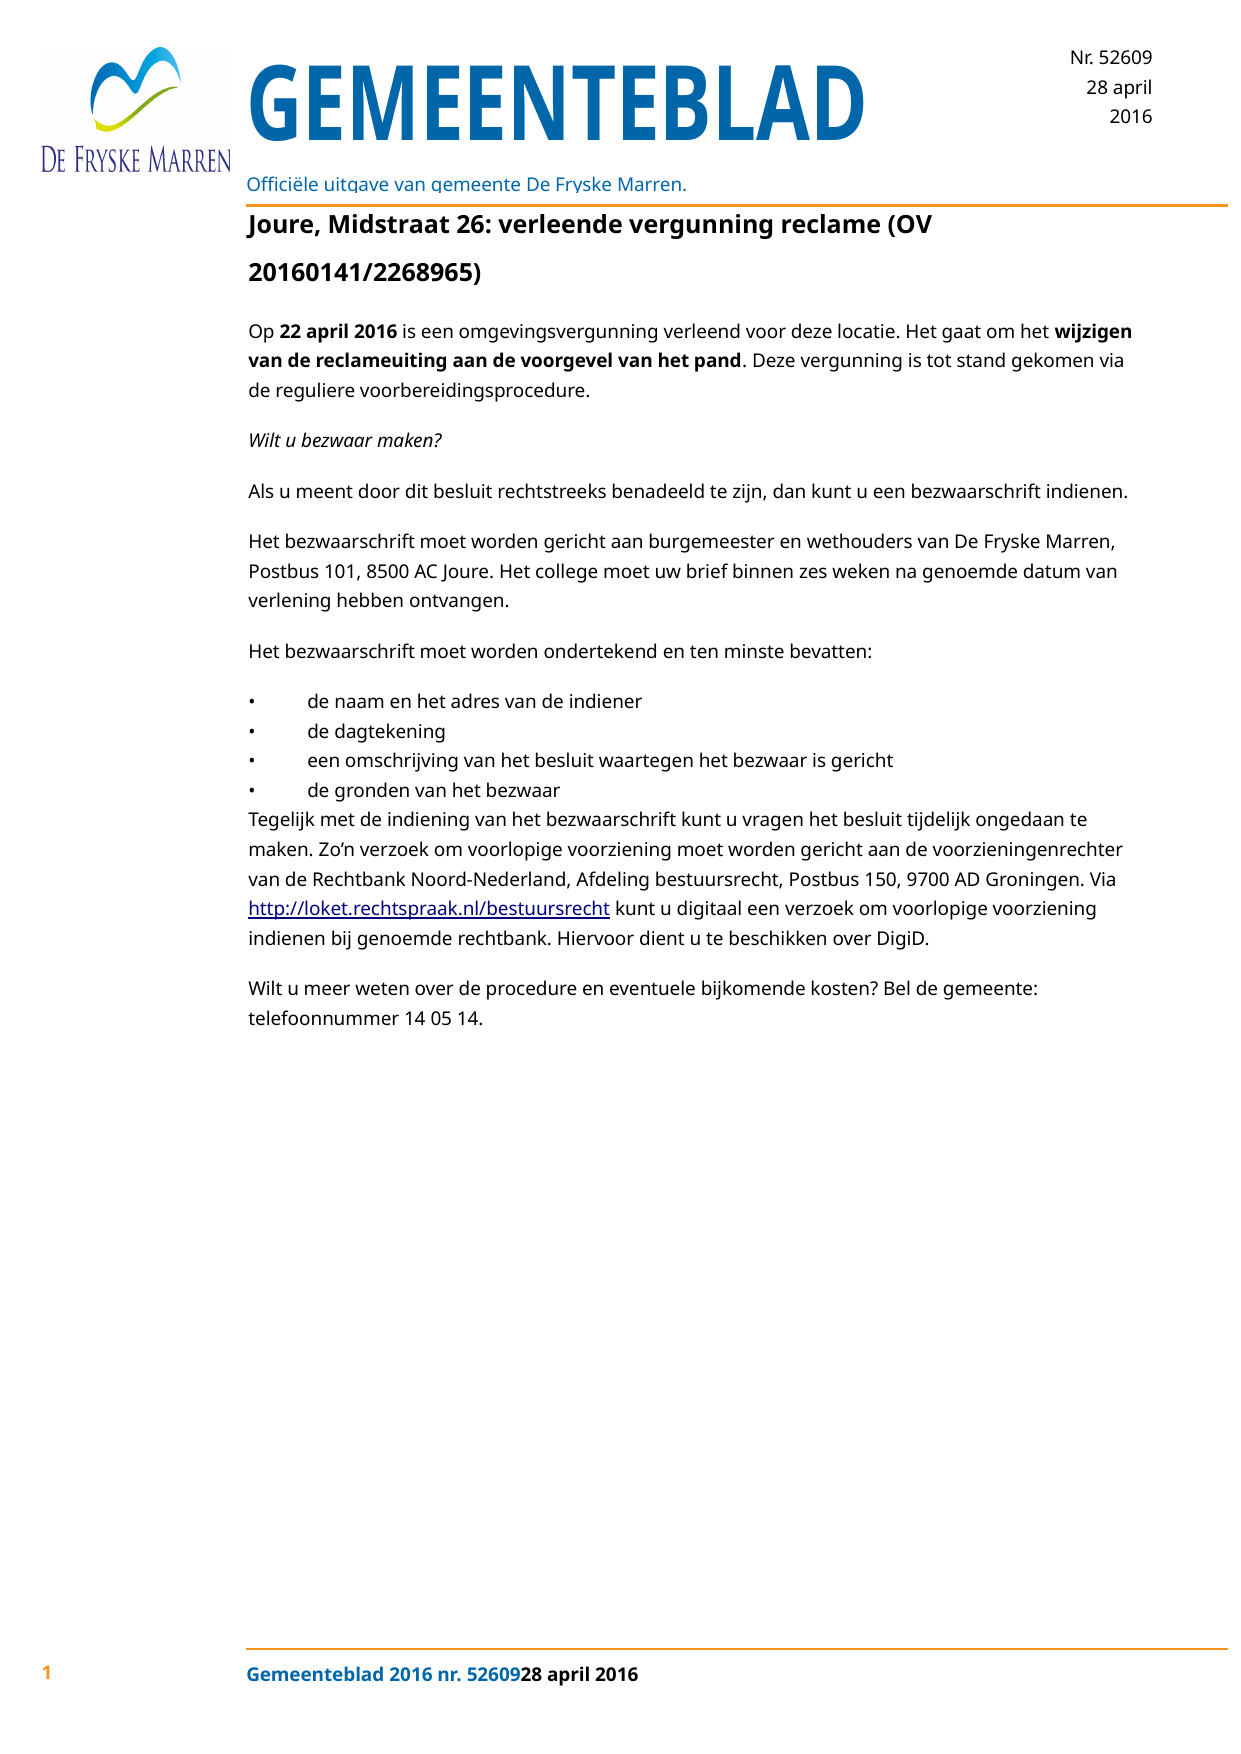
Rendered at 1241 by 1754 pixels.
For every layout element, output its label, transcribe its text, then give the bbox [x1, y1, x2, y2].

list de gronden van het bezwaar [248, 777, 1152, 803]
text Het bezwaarschrift moet worden ondertekend en ten minste bevatten: [248, 638, 1152, 664]
text Joure, Midstraat 26: verleende vergunning reclame (OV 20160141/2268965) [248, 207, 1152, 288]
text Het bezwaarschrift moet worden gericht aan burgemeester en wethouders van De Fryske Marren, Postbus 101, 8500 AC Joure. Het college moet uw brief binnen zes weken na genoemde datum van verlening hebben ontvangen. [248, 528, 1152, 613]
picture [41, 47, 231, 172]
list een omschrijving van het besluit waartegen het bezwaar is gericht [248, 747, 1152, 773]
text Wilt u meer weten over de procedure en eventuele bijkomende kosten? Bel de gemeente: telefoonnummer 14 05 14. [248, 975, 1152, 1031]
text Tegelijk met de indiening van het bezwaarschrift kunt u vragen het besluit tijdelijk ongedaan te maken. Zo’n verzoek om voorlopige voorziening moet worden gericht aan de voorzieningenrechter van de Rechtbank Noord-Nederland, Afdeling bestuursrecht, Postbus 150, 9700 AD Groningen. Via http://loket.rechtspraak.nl/bestuursrecht kunt u digitaal een verzoek om voorlopige voorziening indienen bij genoemde rechtbank. Hiervoor dient u te beschikken over DigiD. [248, 807, 1152, 951]
text Als u meent door dit besluit rechtstreeks benadeeld te zijn, dan kunt u een bezwaarschrift indienen. [248, 478, 1152, 504]
text Op 22 april 2016 is een omgevingsvergunning verleend voor deze locatie. Het gaat om het wijzigen van de reclameuiting aan de voorgevel van het pand. Deze vergunning is tot stand gekomen via de reguliere voorbereidingsprocedure. [248, 318, 1152, 403]
list de dagtekening [248, 718, 1152, 744]
text Wilt u bezwaar maken? [248, 427, 1152, 453]
list de naam en het adres van de indiener [248, 688, 1152, 714]
